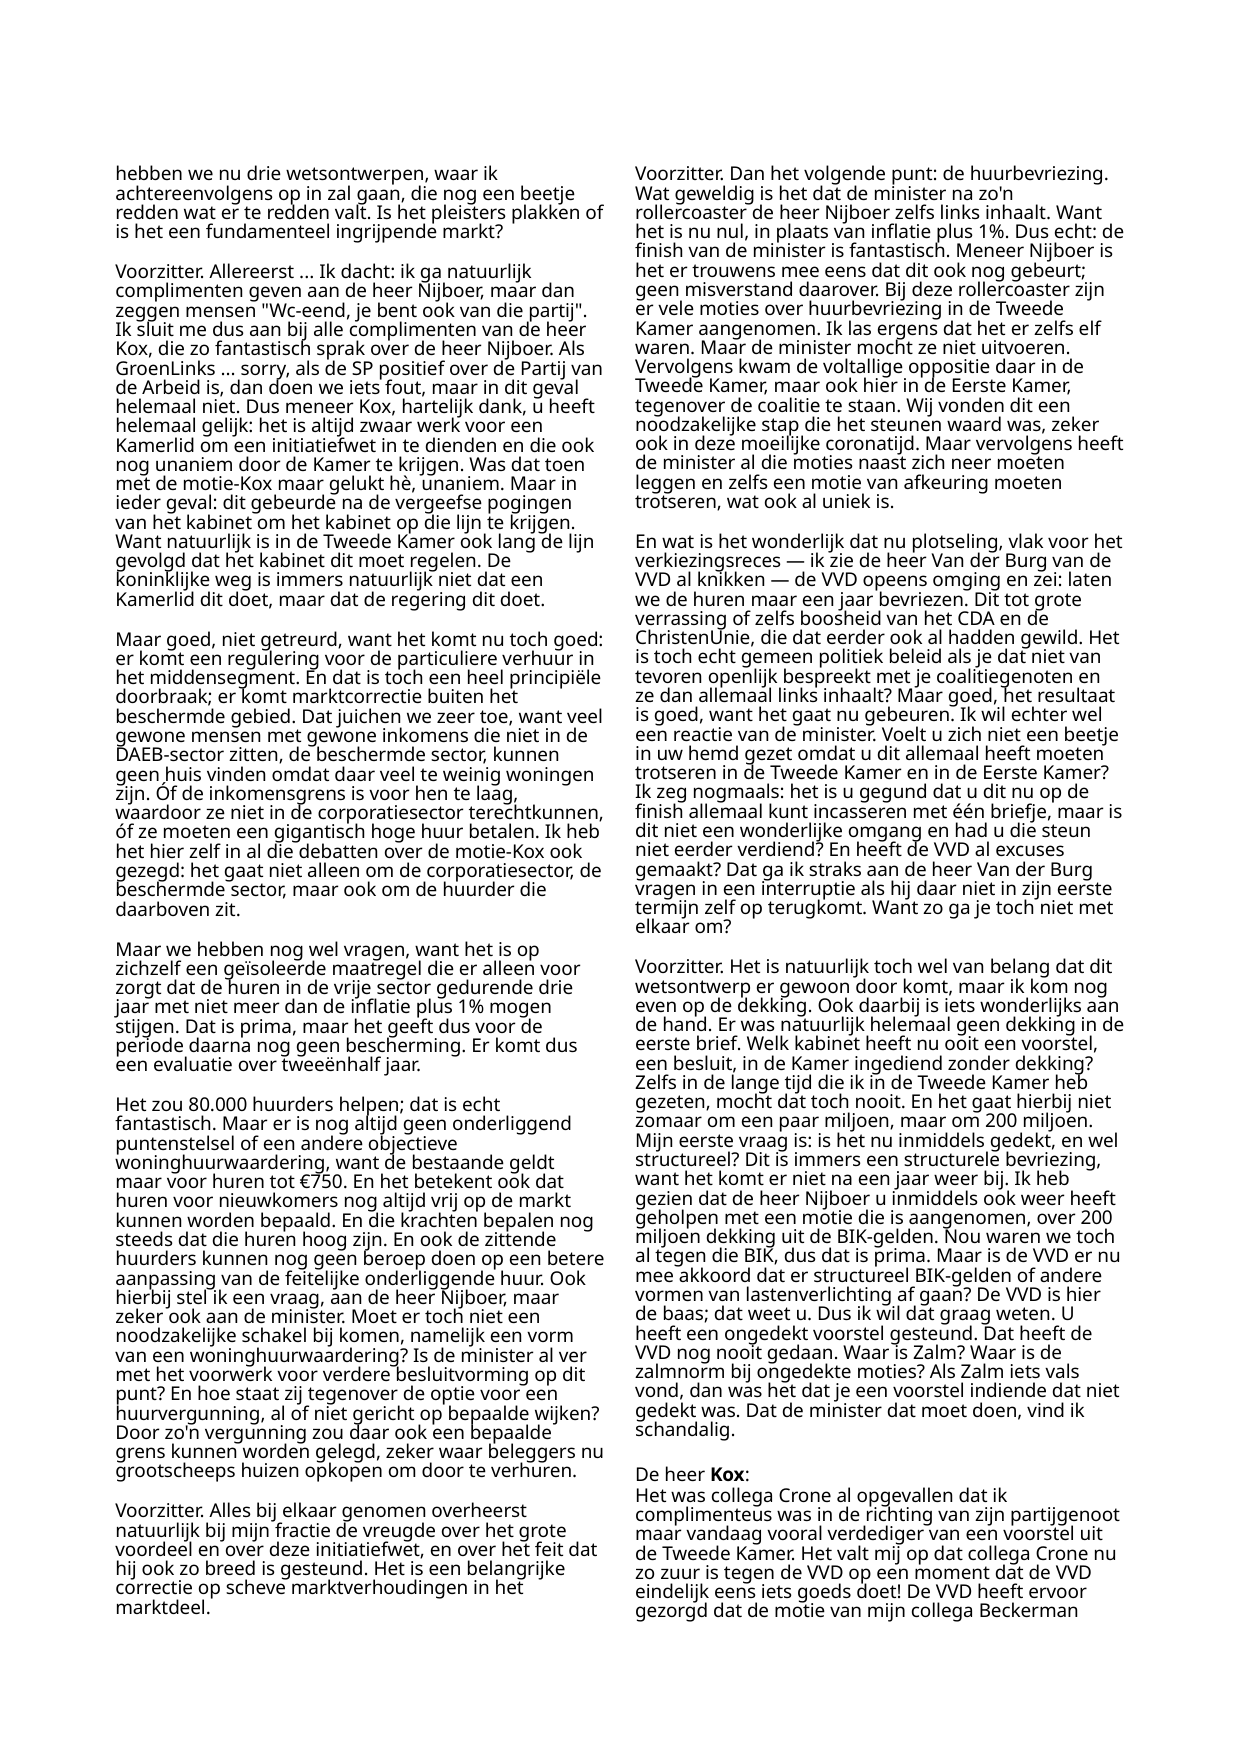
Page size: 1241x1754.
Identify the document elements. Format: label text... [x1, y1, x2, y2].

text Voorzitter. Het is natuurlijk toch wel van belang dat dit wetsontwerp er gewoon door komt, maar ik kom nog even op de dekking. Ook daarbij is iets wonderlijks aan de hand. Er was natuurlijk helemaal geen dekking in de eerste brief. Welk kabinet heeft nu ooit een voorstel, een besluit, in de Kamer ingediend zonder dekking? Zelfs in de lange tijd die ik in de Tweede Kamer heb gezeten, mocht dat toch nooit. En het gaat hierbij niet zomaar om een paar miljoen, maar om 200 miljoen. Mijn eerste vraag is: is het nu inmiddels gedekt, en wel structureel? Dit is immers een structurele bevriezing, want het komt er niet na een jaar weer bij. Ik heb gezien dat de heer Nijboer u inmiddels ook weer heeft geholpen met een motie die is aangenomen, over 200 miljoen dekking uit de BIK-gelden. Nou waren we toch al tegen die BIK, dus dat is prima. Maar is de VVD er nu mee akkoord dat er structureel BIK-gelden of andere vormen van lastenverlichting af gaan? De VVD is hier de baas; dat weet u. Dus ik wil dat graag weten. U heeft een ongedekt voorstel gesteund. Dat heeft de VVD nog nooit gedaan. Waar is Zalm? Waar is de zalmnorm bij ongedekte moties? Als Zalm iets vals vond, dan was het dat je een voorstel indiende dat niet gedekt was. Dat de minister dat moet doen, vind ik schandalig. [635, 958, 1125, 1440]
text hebben we nu drie wetsontwerpen, waar ik achtereenvolgens op in zal gaan, die nog een beetje redden wat er te redden valt. Is het pleisters plakken of is het een fundamenteel ingrijpende markt? [115, 165, 605, 242]
text Maar we hebben nog wel vragen, want het is op zichzelf een geïsoleerde maatregel die er alleen voor zorgt dat de huren in de vrije sector gedurende drie jaar met niet meer dan de inflatie plus 1% mogen stijgen. Dat is prima, maar het geeft dus voor de periode daarna nog geen bescherming. Er komt dus een evaluatie over tweeënhalf jaar. [115, 941, 605, 1075]
text En wat is het wonderlijk dat nu plotseling, vlak voor het verkiezingsreces — ik zie de heer Van der Burg van de VVD al knikken — de VVD opeens omging en zei: laten we de huren maar een jaar bevriezen. Dit tot grote verrassing of zelfs boosheid van het CDA en de ChristenUnie, die dat eerder ook al hadden gewild. Het is toch echt gemeen politiek beleid als je dat niet van tevoren openlijk bespreekt met je coalitiegenoten en ze dan allemaal links inhaalt? Maar goed, het resultaat is goed, want het gaat nu gebeuren. Ik wil echter wel een reactie van de minister. Voelt u zich niet een beetje in uw hemd gezet omdat u dit allemaal heeft moeten trotseren in de Tweede Kamer en in de Eerste Kamer? Ik zeg nogmaals: het is u gegund dat u dit nu op de finish allemaal kunt incasseren met één briefje, maar is dit niet een wonderlijke omgang en had u die steun niet eerder verdiend? En heeft de VVD al excuses gemaakt? Dat ga ik straks aan de heer Van der Burg vragen in een interruptie als hij daar niet in zijn eerste termijn zelf op terugkomt. Want zo ga je toch niet met elkaar om? [635, 533, 1125, 938]
text Voorzitter. Dan het volgende punt: de huurbevriezing. Wat geweldig is het dat de minister na zo'n rollercoaster de heer Nijboer zelfs links inhaalt. Want het is nu nul, in plaats van inflatie plus 1%. Dus echt: de finish van de minister is fantastisch. Meneer Nijboer is het er trouwens mee eens dat dit ook nog gebeurt; geen misverstand daarover. Bij deze rollercoaster zijn er vele moties over huurbevriezing in de Tweede Kamer aangenomen. Ik las ergens dat het er zelfs elf waren. Maar de minister mocht ze niet uitvoeren. Vervolgens kwam de voltallige oppositie daar in de Tweede Kamer, maar ook hier in de Eerste Kamer, tegenover de coalitie te staan. Wij vonden dit een noodzakelijke stap die het steunen waard was, zeker ook in deze moeilijke coronatijd. Maar vervolgens heeft de minister al die moties naast zich neer moeten leggen en zelfs een motie van afkeuring moeten trotseren, wat ook al uniek is. [635, 165, 1125, 512]
text Voorzitter. Alles bij elkaar genomen overheerst natuurlijk bij mijn fractie de vreugde over het grote voordeel en over deze initiatiefwet, en over het feit dat hij ook zo breed is gesteund. Het is een belangrijke correctie op scheve marktverhoudingen in het marktdeel. [115, 1502, 605, 1618]
text Het zou 80.000 huurders helpen; dat is echt fantastisch. Maar er is nog altijd geen onderliggend puntenstelsel of een andere objectieve woninghuurwaardering, want de bestaande geldt maar voor huren tot €750. En het betekent ook dat huren voor nieuwkomers nog altijd vrij op de markt kunnen worden bepaald. En die krachten bepalen nog steeds dat die huren hoog zijn. En ook de zittende huurders kunnen nog geen beroep doen op een betere aanpassing van de feitelijke onderliggende huur. Ook hierbij stel ik een vraag, aan de heer Nijboer, maar zeker ook aan de minister. Moet er toch niet een noodzakelijke schakel bij komen, namelijk een vorm van een woninghuurwaardering? Is de minister al ver met het voorwerk voor verdere besluitvorming op dit punt? En hoe staat zij tegenover de optie voor een huurvergunning, al of niet gericht op bepaalde wijken? Door zo'n vergunning zou daar ook een bepaalde grens kunnen worden gelegd, zeker waar beleggers nu grootscheeps huizen opkopen om door te verhuren. [115, 1096, 605, 1482]
text Voorzitter. Allereerst ... Ik dacht: ik ga natuurlijk complimenten geven aan de heer Nijboer, maar dan zeggen mensen "Wc-eend, je bent ook van die partij". Ik sluit me dus aan bij alle complimenten van de heer Kox, die zo fantastisch sprak over de heer Nijboer. Als GroenLinks ... sorry, als de SP positief over de Partij van de Arbeid is, dan doen we iets fout, maar in dit geval helemaal niet. Dus meneer Kox, hartelijk dank, u heeft helemaal gelijk: het is altijd zwaar werk voor een Kamerlid om een initiatiefwet in te dienden en die ook nog unaniem door de Kamer te krijgen. Was dat toen met de motie-Kox maar gelukt hè, unaniem. Maar in ieder geval: dit gebeurde na de vergeefse pogingen van het kabinet om het kabinet op die lijn te krijgen. Want natuurlijk is in de Tweede Kamer ook lang de lijn gevolgd dat het kabinet dit moet regelen. De koninklijke weg is immers natuurlijk niet dat een Kamerlid dit doet, maar dat de regering dit doet. [115, 263, 605, 610]
text De heer Kox: [635, 1461, 1125, 1487]
text Maar goed, niet getreurd, want het komt nu toch goed: er komt een regulering voor de particuliere verhuur in het middensegment. En dat is toch een heel principiële doorbraak; er komt marktcorrectie buiten het beschermde gebied. Dat juichen we zeer toe, want veel gewone mensen met gewone inkomens die niet in de DAEB-sector zitten, de beschermde sector, kunnen geen huis vinden omdat daar veel te weinig woningen zijn. Óf de inkomensgrens is voor hen te laag, waardoor ze niet in de corporatiesector terechtkunnen, óf ze moeten een gigantisch hoge huur betalen. Ik heb het hier zelf in al die debatten over de motie-Kox ook gezegd: het gaat niet alleen om de corporatiesector, de beschermde sector, maar ook om de huurder die daarboven zit. [115, 631, 605, 920]
text Het was collega Crone al opgevallen dat ik complimenteus was in de richting van zijn partijgenoot maar vandaag vooral verdediger van een voorstel uit de Tweede Kamer. Het valt mij op dat collega Crone nu zo zuur is tegen de VVD op een moment dat de VVD eindelijk eens iets goeds doet! De VVD heeft ervoor gezorgd dat de motie van mijn collega Beckerman [635, 1487, 1125, 1622]
